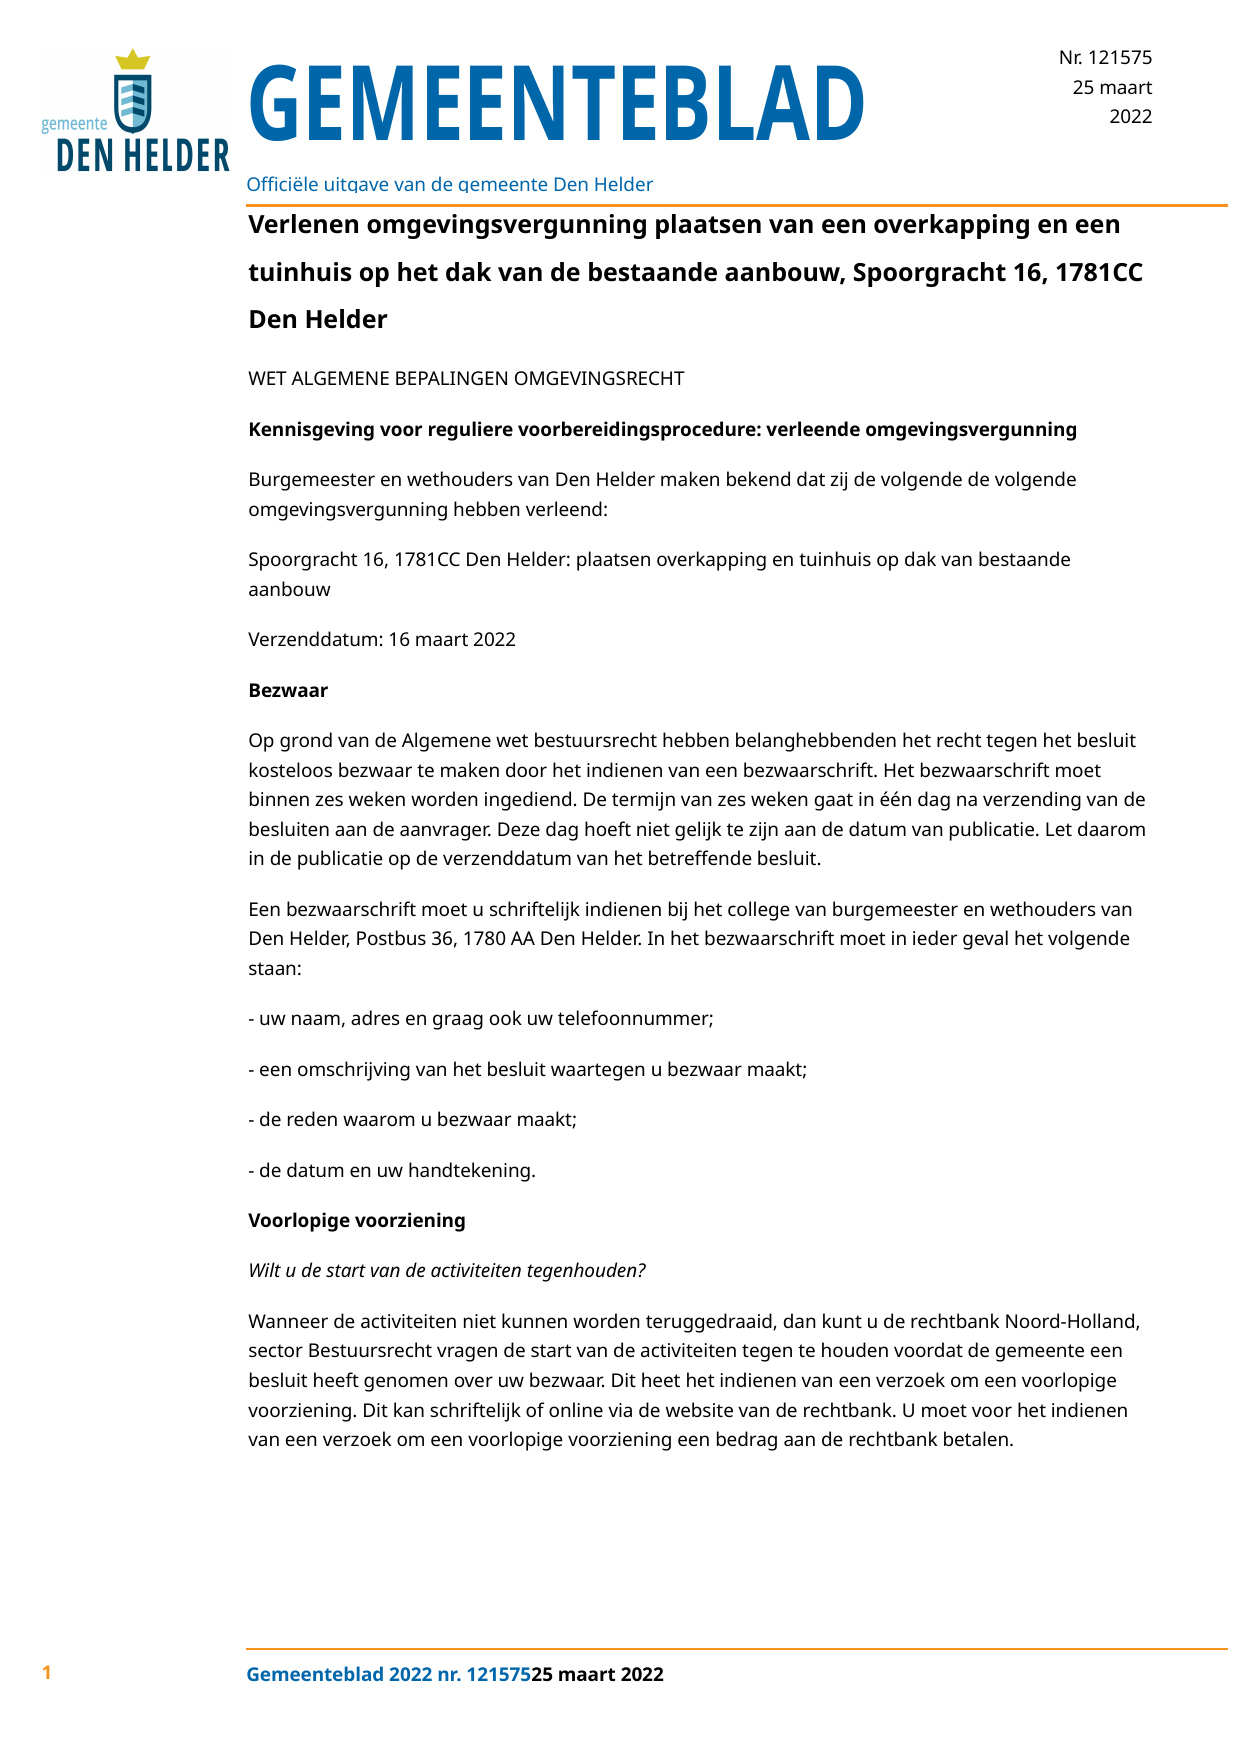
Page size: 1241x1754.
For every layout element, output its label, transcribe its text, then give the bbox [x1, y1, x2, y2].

picture [220, 160, 224, 172]
text Verlenen omgevingsvergunning plaatsen van een overkapping en een tuinhuis op het dak van de bestaande aanbouw, Spoorgracht 16, 1781CC Den Helder [248, 207, 1152, 336]
text Een bezwaarschrift moet u schriftelijk indienen bij het college van burgemeester en wethouders van Den Helder, Postbus 36, 1780 AA Den Helder. In het bezwaarschrift moet in ieder geval het volgende staan: [248, 896, 1152, 981]
text - uw naam, adres en graag ook uw telefoonnummer; [248, 1006, 1152, 1031]
text Kennisgeving voor reguliere voorbereidingsprocedure: verleende omgevingsvergunning [248, 416, 1152, 442]
text Burgemeester en wethouders van Den Helder maken bekend dat zij de volgende de volgende omgevingsvergunning hebben verleend: [248, 466, 1152, 522]
text Bezwaar [248, 677, 1152, 702]
picture [182, 144, 187, 165]
picture [100, 154, 106, 172]
text - de datum en uw handtekening. [248, 1157, 1152, 1182]
text Spoorgracht 16, 1781CC Den Helder: plaatsen overkapping en tuinhuis op dak van bestaande aanbouw [248, 546, 1152, 602]
text WET ALGEMENE BEPALINGEN OMGEVINGSRECHT [248, 366, 1152, 391]
picture [130, 157, 135, 172]
text - de reden waarom u bezwaar maakt; [248, 1106, 1152, 1132]
text - een omschrijving van het besluit waartegen u bezwaar maakt; [248, 1056, 1152, 1082]
text Voorlopige voorziening [248, 1207, 1152, 1233]
text Verzenddatum: 16 maart 2022 [248, 626, 1152, 652]
text Op grond van de Algemene wet bestuursrecht hebben belanghebbenden het recht tegen het besluit kosteloos bezwaar te maken door het indienen van een bezwaarschrift. Het bezwaarschrift moet binnen zes weken worden ingediend. De termijn van zes weken gaat in één dag na verzending van de besluiten aan de aanvrager. Deze dag hoeft niet gelijk te zijn aan de datum van publicatie. Let daarom in de publicatie op de verzenddatum van het betreffende besluit. [248, 727, 1152, 871]
picture [63, 144, 68, 165]
picture [41, 47, 231, 172]
text Wilt u de start van de activiteiten tegenhouden? [248, 1258, 1152, 1283]
text Wanneer de activiteiten niet kunnen worden teruggedraaid, dan kunt u de rechtbank Noord-Holland, sector Bestuursrecht vragen de start van de activiteiten tegen te houden voordat de gemeente een besluit heeft genomen over uw bezwaar. Dit heet het indienen van een verzoek om een voorlopige voorziening. Dit kan schriftelijk of online via de website van de rechtbank. U moet voor het indienen van een verzoek om een voorlopige voorziening een bedrag aan de rechtbank betalen. [248, 1308, 1152, 1452]
